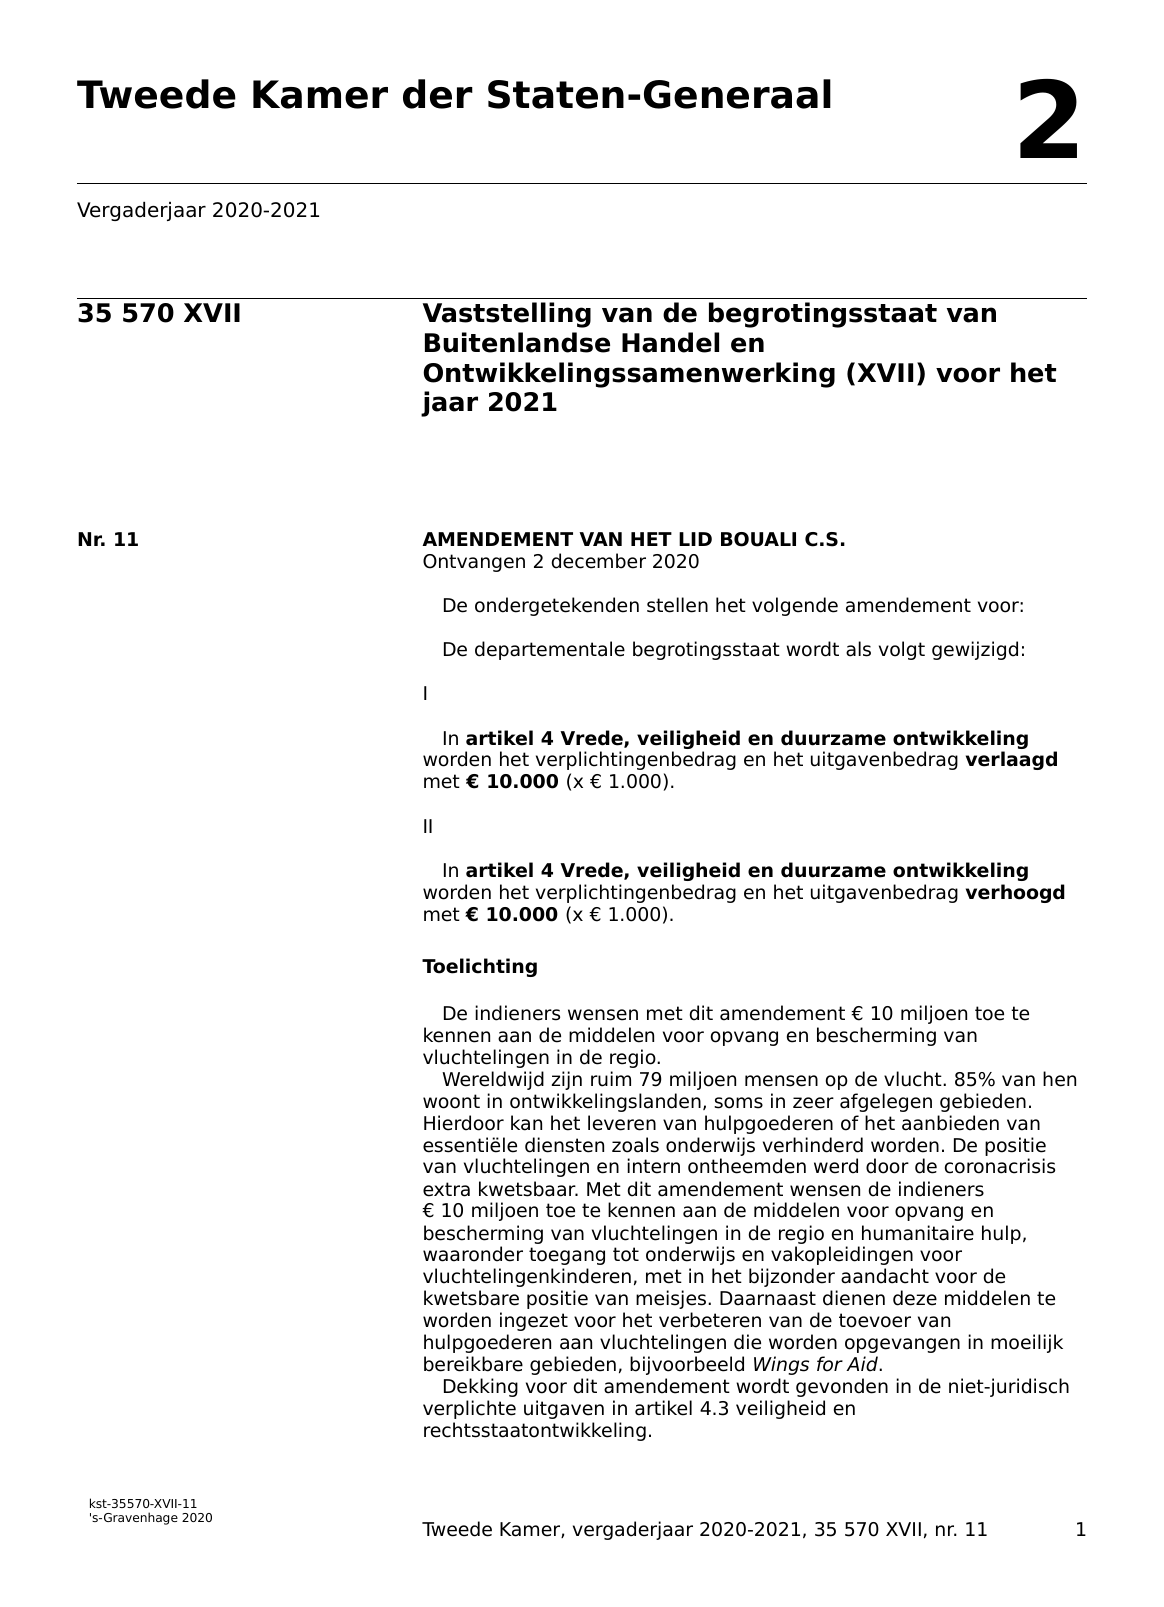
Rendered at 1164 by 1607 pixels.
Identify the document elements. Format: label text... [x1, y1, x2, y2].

subtitle Nr. 11 AMENDEMENT VAN HET LID BOUALI C.S. [77, 529, 1087, 551]
text Ontvangen 2 december 2020 [422, 551, 1087, 573]
text Wereldwijd zijn ruim 79 miljoen mensen op de vlucht. 85% van hen woont in ontwikkelingslanden, soms in zeer afgelegen gebieden. Hierdoor kan het leveren van hulpgoederen of het aanbieden van essentiële diensten zoals onderwijs verhinderd worden. De positie van vluchtelingen en intern ontheemden werd door de coronacrisis extra kwetsbaar. Met dit amendement wensen de indieners € 10 miljoen toe te kennen aan de middelen voor opvang en bescherming van vluchtelingen in de regio en humanitaire hulp, waaronder toegang tot onderwijs en vakopleidingen voor vluchtelingenkinderen, met in het bijzonder aandacht voor de kwetsbare positie van meisjes. Daarnaast dienen deze middelen te worden ingezet voor het verbeteren van de toevoer van hulpgoederen aan vluchtelingen die worden opgevangen in moeilijk bereikbare gebieden, bijvoorbeeld Wings for Aid. [422, 1068, 1087, 1376]
text De indieners wensen met dit amendement € 10 miljoen toe te kennen aan de middelen voor opvang en bescherming van vluchtelingen in de regio. [422, 1003, 1087, 1068]
subtitle 35 570 XVII Vaststelling van de begrotingsstaat van Buitenlandse Handel en Ontwikkelingssamenwerking (XVII) voor het jaar 2021 [77, 299, 1087, 418]
table_cell Vergaderjaar 2020-2021 [77, 184, 1087, 298]
text II [422, 816, 1087, 837]
text In artikel 4 Vrede, veiligheid en duurzame ontwikkeling worden het verplichtingenbedrag en het uitgavenbedrag verhoogd met € 10.000 (x € 1.000). [422, 860, 1087, 926]
text Dekking voor dit amendement wordt gevonden in de niet-juridisch verplichte uitgaven in artikel 4.3 veiligheid en rechtsstaatontwikkeling. [422, 1376, 1087, 1442]
table_header Tweede Kamer der Staten-Generaal [77, 59, 886, 183]
subtitle Toelichting [422, 956, 1087, 978]
text 's-Gravenhage 2020 [88, 1511, 323, 1525]
text I [422, 683, 1087, 705]
table_header 2 [886, 59, 1087, 183]
text De ondergetekenden stellen het volgende amendement voor: [422, 595, 1087, 617]
text In artikel 4 Vrede, veiligheid en duurzame ontwikkeling worden het verplichtingenbedrag en het uitgavenbedrag verlaagd met € 10.000 (x € 1.000). [422, 727, 1087, 793]
text De departementale begrotingsstaat wordt als volgt gewijzigd: [422, 639, 1087, 661]
text kst-35570-XVII-11 [88, 1497, 323, 1511]
